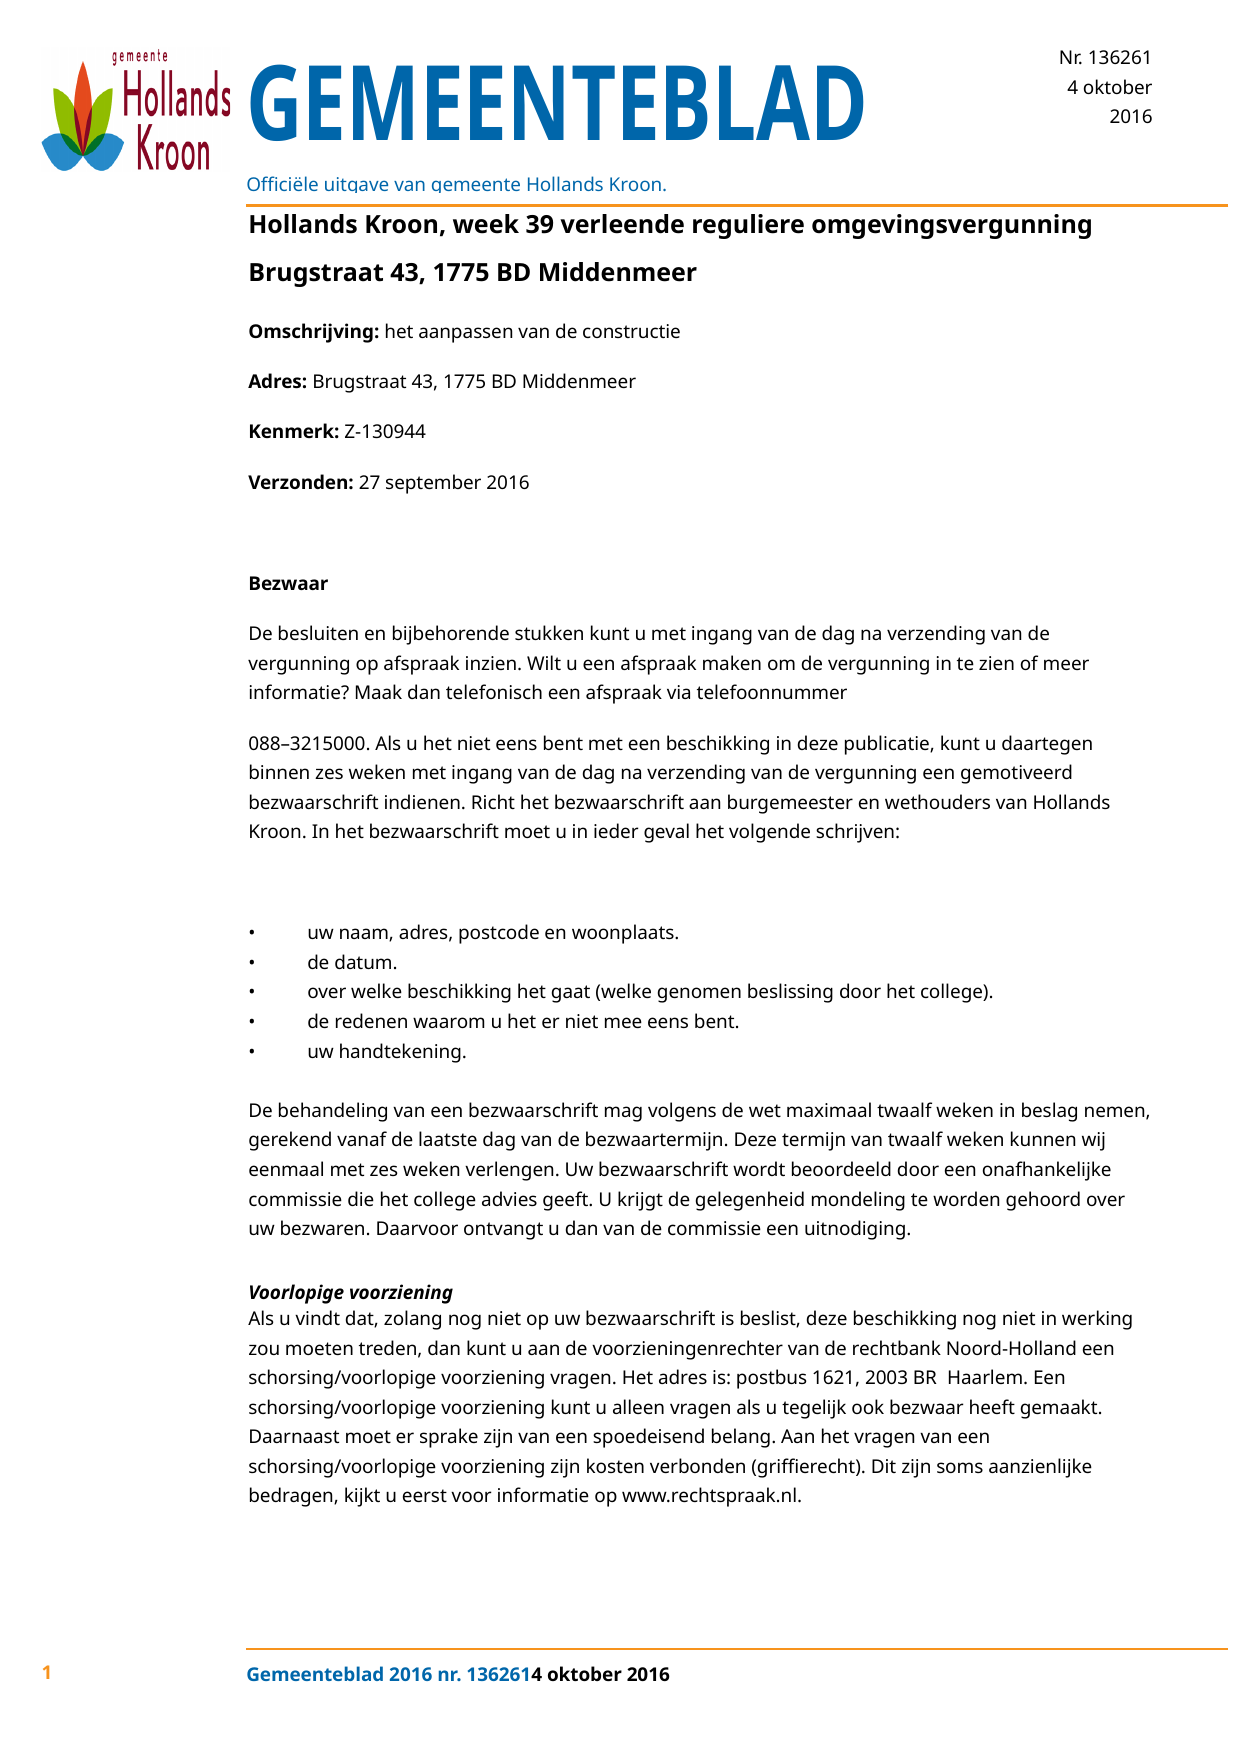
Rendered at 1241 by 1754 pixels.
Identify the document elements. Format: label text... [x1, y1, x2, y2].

list uw naam, adres, postcode en woonplaats. [248, 919, 1152, 945]
text Als u vindt dat, zolang nog niet op uw bezwaarschrift is beslist, deze beschikking nog niet in werking zou moeten treden, dan kunt u aan de voorzieningenrechter van de rechtbank Noord-Holland een schorsing/voorlopige voorziening vragen. Het adres is: postbus 1621, 2003 BR Haarlem. Een schorsing/voorlopige voorziening kunt u alleen vragen als u tegelijk ook bezwaar heeft gemaakt. Daarnaast moet er sprake zijn van een spoedeisend belang. Aan het vragen van een schorsing/voorlopige voorziening zijn kosten verbonden (griffierecht). Dit zijn soms aanzienlijke bedragen, kijkt u eerst voor informatie op www.rechtspraak.nl. [248, 1305, 1152, 1508]
list uw handtekening. [248, 1038, 1152, 1064]
text De besluiten en bijbehorende stukken kunt u met ingang van de dag na verzending van de vergunning op afspraak inzien. Wilt u een afspraak maken om de vergunning in te zien of meer informatie? Maak dan telefonisch een afspraak via telefoonnummer [248, 620, 1152, 705]
text Omschrijving: het aanpassen van de constructie [248, 318, 1152, 344]
text Bezwaar [248, 570, 1152, 596]
text Kenmerk: Z-130944 [248, 419, 1152, 444]
text Adres: Brugstraat 43, 1775 BD Middenmeer [248, 368, 1152, 394]
text 088–3215000. Als u het niet eens bent met een beschikking in deze publicatie, kunt u daartegen binnen zes weken met ingang van de dag na verzending van de vergunning een gemotiveerd bezwaarschrift indienen. Richt het bezwaarschrift aan burgemeester en wethouders van Hollands Kroon. In het bezwaarschrift moet u in ieder geval het volgende schrijven: [248, 730, 1152, 844]
list de datum. [248, 949, 1152, 975]
text Voorlopige voorziening [248, 1279, 1152, 1305]
text Verzonden: 27 september 2016 [248, 469, 1152, 495]
list de redenen waarom u het er niet mee eens bent. [248, 1008, 1152, 1034]
text De behandeling van een bezwaarschrift mag volgens de wet maximaal twaalf weken in beslag nemen, gerekend vanaf de laatste dag van de bezwaartermijn. Deze termijn van twaalf weken kunnen wij eenmaal met zes weken verlengen. Uw bezwaarschrift wordt beoordeeld door een onafhankelijke commissie die het college advies geeft. U krijgt de gelegenheid mondeling te worden gehoord over uw bezwaren. Daarvoor ontvangt u dan van de commissie een uitnodiging. [248, 1097, 1152, 1241]
picture [41, 47, 231, 172]
text Hollands Kroon, week 39 verleende reguliere omgevingsvergunning Brugstraat 43, 1775 BD Middenmeer [248, 207, 1152, 288]
list over welke beschikking het gaat (welke genomen beslissing door het college). [248, 979, 1152, 1004]
